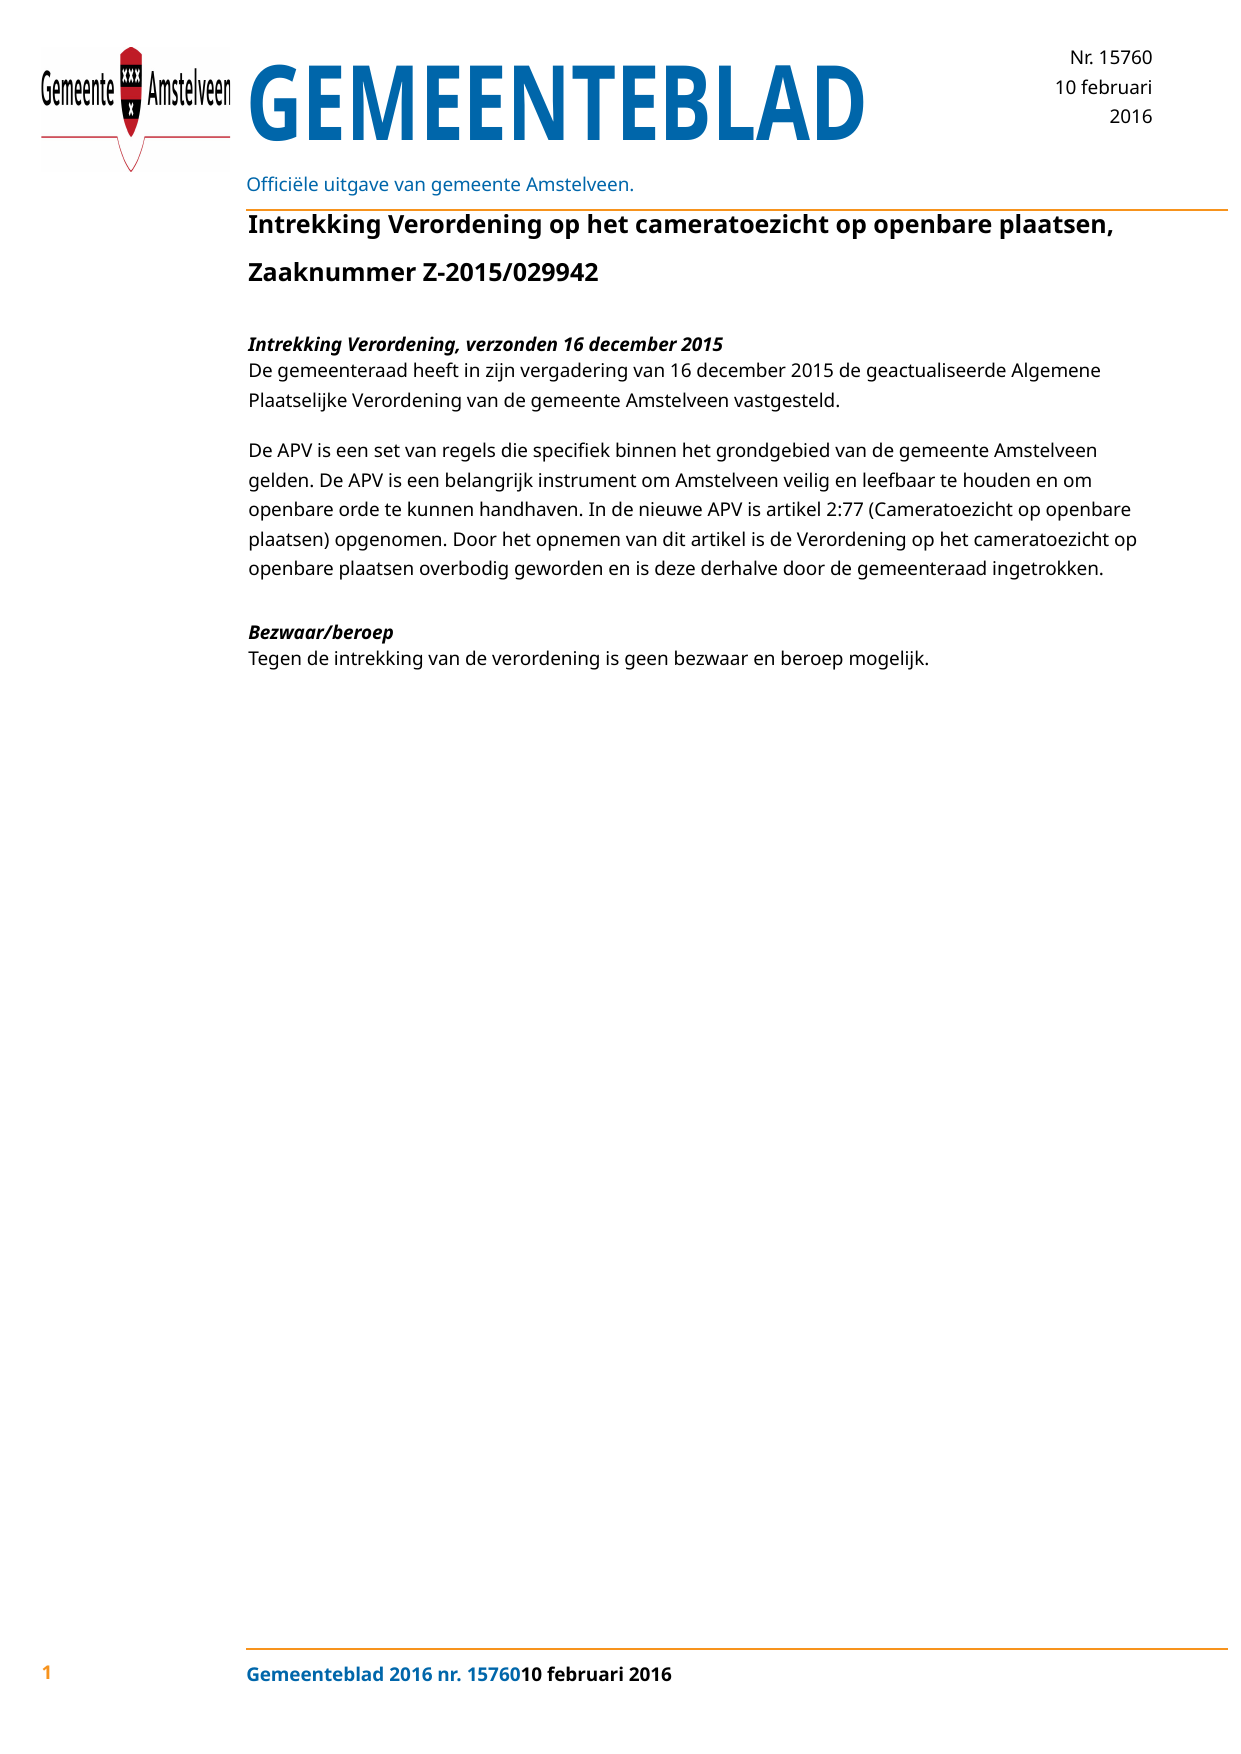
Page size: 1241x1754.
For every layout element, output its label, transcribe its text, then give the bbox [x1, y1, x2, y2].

text Intrekking Verordening op het cameratoezicht op openbare plaatsen, Zaaknummer Z-2015/029942 [248, 211, 1152, 288]
picture [41, 47, 231, 172]
text Bezwaar/beroep [248, 619, 1152, 645]
text De gemeenteraad heeft in zijn vergadering van 16 december 2015 de geactualiseerde Algemene Plaatselijke Verordening van de gemeente Amstelveen vastgesteld. [248, 357, 1152, 412]
text Tegen de intrekking van de verordening is geen bezwaar en beroep mogelijk. [248, 645, 1152, 671]
text De APV is een set van regels die specifiek binnen het grondgebied van de gemeente Amstelveen gelden. De APV is een belangrijk instrument om Amstelveen veilig en leefbaar te houden en om openbare orde te kunnen handhaven. In de nieuwe APV is artikel 2:77 (Cameratoezicht op openbare plaatsen) opgenomen. Door het opnemen van dit artikel is de Verordening op het cameratoezicht op openbare plaatsen overbodig geworden en is deze derhalve door de gemeenteraad ingetrokken. [248, 437, 1152, 581]
text Intrekking Verordening, verzonden 16 december 2015 [248, 331, 1152, 357]
